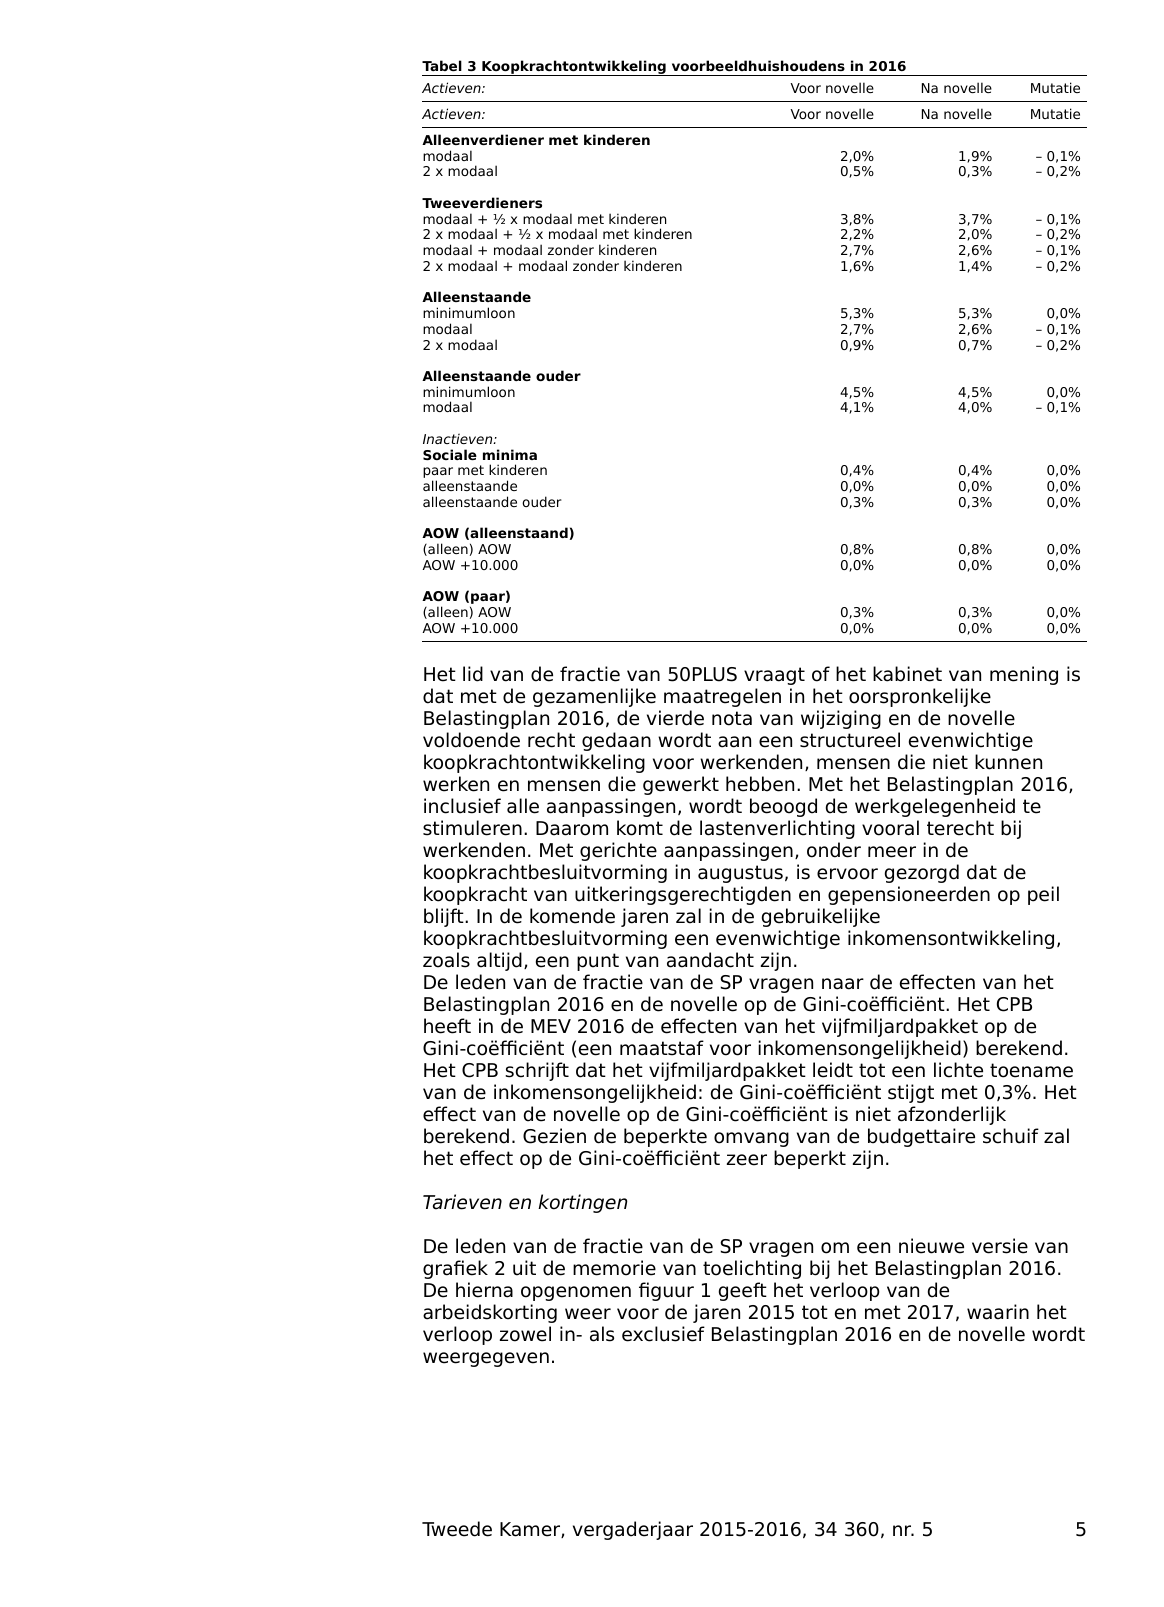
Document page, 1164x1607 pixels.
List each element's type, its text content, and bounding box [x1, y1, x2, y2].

table_cell 0,3% [880, 164, 998, 180]
table_cell 3,7% [880, 211, 998, 227]
table_cell [880, 432, 998, 447]
table_cell Alleenstaande ouder [422, 369, 762, 384]
table_cell [998, 180, 1087, 196]
table_cell modaal [422, 322, 762, 337]
text Het lid van de fractie van 50PLUS vraagt of het kabinet van mening is dat met de gezamenlijke maatregelen in het oorspronkelijke Belastingplan 2016, de vierde nota van wijziging en de novelle voldoende recht gedaan wordt aan een structureel evenwichtige koopkrachtontwikkeling voor werkenden, mensen die niet kunnen werken en mensen die gewerkt hebben. Met het Belastingplan 2016, inclusief alle aanpassingen, wordt beoogd de werkgelegenheid te stimuleren. Daarom komt de lastenverlichting vooral terecht bij werkenden. Met gerichte aanpassingen, onder meer in de koopkrachtbesluitvorming in augustus, is ervoor gezorgd dat de koopkracht van uitkeringsgerechtigden en gepensioneerden op peil blijft. In de komende jaren zal in de gebruikelijke koopkrachtbesluitvorming een evenwichtige inkomensontwikkeling, zoals altijd, een punt van aandacht zijn. [422, 664, 1087, 972]
table_cell [998, 416, 1087, 432]
table_cell 2,7% [762, 322, 880, 337]
table_cell [762, 290, 880, 306]
table_cell 0,3% [880, 605, 998, 620]
table_cell alleenstaande ouder [422, 495, 762, 510]
table_cell [998, 589, 1087, 605]
table_cell [762, 196, 880, 211]
table_cell [762, 369, 880, 384]
table_cell 0,0% [762, 479, 880, 494]
table_cell Inactieven: [422, 432, 762, 447]
table_cell [998, 526, 1087, 542]
table_cell 0,5% [762, 164, 880, 180]
table_cell modaal [422, 149, 762, 164]
text De leden van de fractie van de SP vragen naar de effecten van het Belastingplan 2016 en de novelle op de Gini-coëfficiënt. Het CPB heeft in de MEV 2016 de effecten van het vijfmiljardpakket op de Gini-coëfficiënt (een maatstaf voor inkomensongelijkheid) berekend. Het CPB schrijft dat het vijfmiljardpakket leidt tot een lichte toename van de inkomensongelijkheid: de Gini-coëfficiënt stijgt met 0,3%. Het effect van de novelle op de Gini-coëfficiënt is niet afzonderlijk berekend. Gezien de beperkte omvang van de budgettaire schuif zal het effect op de Gini-coëfficiënt zeer beperkt zijn. [422, 972, 1087, 1169]
table_cell [762, 432, 880, 447]
table_cell 5,3% [880, 306, 998, 322]
table_cell 0,0% [998, 542, 1087, 557]
table_cell [998, 196, 1087, 211]
table_cell [880, 196, 998, 211]
table_cell [880, 526, 998, 542]
table_cell 0,0% [998, 306, 1087, 322]
table_cell Voor novelle [762, 76, 880, 101]
table_cell – 0,2% [998, 259, 1087, 274]
table_cell [998, 573, 1087, 589]
table_cell – 0,1% [998, 400, 1087, 416]
table_header Tabel 3 Koopkrachtontwikkeling voorbeeldhuishoudens in 2016 [422, 59, 1087, 75]
table_cell Mutatie [998, 76, 1087, 101]
table_cell [998, 369, 1087, 384]
table_cell [422, 416, 762, 432]
table_cell 2,7% [762, 243, 880, 259]
table_cell 0,4% [880, 463, 998, 479]
table_cell [880, 573, 998, 589]
table_cell 2,2% [762, 227, 880, 243]
subtitle Tarieven en kortingen [422, 1192, 1087, 1214]
table_cell 0,3% [880, 495, 998, 510]
table_cell [422, 353, 762, 369]
table_cell minimumloon [422, 385, 762, 400]
table_cell (alleen) AOW [422, 542, 762, 557]
table_cell alleenstaande [422, 479, 762, 494]
table_cell 0,0% [998, 605, 1087, 620]
table_cell [998, 510, 1087, 526]
table_cell 0,0% [880, 620, 998, 641]
table_cell 0,0% [998, 558, 1087, 573]
table_cell [422, 573, 762, 589]
table_cell 2 x modaal + modaal zonder kinderen [422, 259, 762, 274]
table_cell Alleenverdiener met kinderen [422, 128, 762, 148]
table_cell modaal [422, 400, 762, 416]
table_cell 4,5% [880, 385, 998, 400]
table_cell [880, 510, 998, 526]
table_cell 3,8% [762, 211, 880, 227]
table_cell AOW (paar) [422, 589, 762, 605]
table_cell [880, 290, 998, 306]
table_cell 0,0% [880, 558, 998, 573]
table_cell 2 x modaal + ½ x modaal met kinderen [422, 227, 762, 243]
table_cell – 0,2% [998, 164, 1087, 180]
table_cell – 0,1% [998, 243, 1087, 259]
table_cell 2 x modaal [422, 164, 762, 180]
text De leden van de fractie van de SP vragen om een nieuwe versie van grafiek 2 uit de memorie van toelichting bij het Belastingplan 2016. De hierna opgenomen figuur 1 geeft het verloop van de arbeidskorting weer voor de jaren 2015 tot en met 2017, waarin het verloop zowel in- als exclusief Belastingplan 2016 en de novelle wordt weergegeven. [422, 1236, 1087, 1368]
table_cell [880, 274, 998, 290]
table_cell 0,0% [998, 385, 1087, 400]
table_cell [762, 510, 880, 526]
table_cell Actieven: [422, 102, 762, 127]
table_cell [880, 369, 998, 384]
table_cell – 0,2% [998, 227, 1087, 243]
table_cell 0,8% [880, 542, 998, 557]
table_cell – 0,2% [998, 337, 1087, 353]
table_cell [762, 353, 880, 369]
table_cell Na novelle [880, 102, 998, 127]
table_cell paar met kinderen [422, 463, 762, 479]
table_cell [762, 416, 880, 432]
table_cell 5,3% [762, 306, 880, 322]
table_cell 2,0% [762, 149, 880, 164]
table_cell 0,8% [762, 542, 880, 557]
table_cell [880, 589, 998, 605]
table_cell [762, 526, 880, 542]
table_cell Alleenstaande [422, 290, 762, 306]
table_cell Actieven: [422, 76, 762, 101]
table_cell [762, 128, 880, 148]
table_cell – 0,1% [998, 149, 1087, 164]
table_cell [762, 274, 880, 290]
table_cell modaal + modaal zonder kinderen [422, 243, 762, 259]
table_cell Na novelle [880, 76, 998, 101]
table_cell 0,0% [998, 463, 1087, 479]
table_cell – 0,1% [998, 322, 1087, 337]
table_cell 4,1% [762, 400, 880, 416]
table_cell modaal + ½ x modaal met kinderen [422, 211, 762, 227]
table_cell 0,0% [762, 558, 880, 573]
table_cell 0,0% [880, 479, 998, 494]
table_cell 0,0% [762, 620, 880, 641]
table_cell [422, 510, 762, 526]
table_cell 4,0% [880, 400, 998, 416]
table_cell 1,6% [762, 259, 880, 274]
table_cell [998, 290, 1087, 306]
table_cell [762, 589, 880, 605]
table_cell [422, 180, 762, 196]
table_cell [880, 128, 998, 148]
table_cell 0,4% [762, 463, 880, 479]
table_cell AOW (alleenstaand) [422, 526, 762, 542]
table_cell 2,6% [880, 243, 998, 259]
table_cell [422, 274, 762, 290]
table_cell Mutatie [998, 102, 1087, 127]
table_cell 0,0% [998, 479, 1087, 494]
table_cell 0,3% [762, 605, 880, 620]
table_cell [998, 128, 1087, 148]
table_cell 2,0% [880, 227, 998, 243]
table_cell Sociale minima [422, 448, 762, 463]
table_cell (alleen) AOW [422, 605, 762, 620]
table_cell 0,0% [998, 495, 1087, 510]
table_cell 1,4% [880, 259, 998, 274]
table_cell [998, 448, 1087, 463]
table_cell AOW +10.000 [422, 620, 762, 641]
table_cell [998, 432, 1087, 447]
table_cell [880, 448, 998, 463]
table_cell 1,9% [880, 149, 998, 164]
table_cell 0,9% [762, 337, 880, 353]
table_cell [880, 416, 998, 432]
table_cell [762, 573, 880, 589]
table_cell Tweeverdieners [422, 196, 762, 211]
table_cell [998, 274, 1087, 290]
table_cell 0,7% [880, 337, 998, 353]
table_cell – 0,1% [998, 211, 1087, 227]
table_cell AOW +10.000 [422, 558, 762, 573]
table_cell 0,0% [998, 620, 1087, 641]
table_cell 4,5% [762, 385, 880, 400]
table_cell [998, 353, 1087, 369]
table_cell [762, 448, 880, 463]
table_cell minimumloon [422, 306, 762, 322]
table_cell 2,6% [880, 322, 998, 337]
table_cell 0,3% [762, 495, 880, 510]
table_cell [880, 180, 998, 196]
table_cell 2 x modaal [422, 337, 762, 353]
table_cell Voor novelle [762, 102, 880, 127]
table_cell [880, 353, 998, 369]
table_cell [762, 180, 880, 196]
